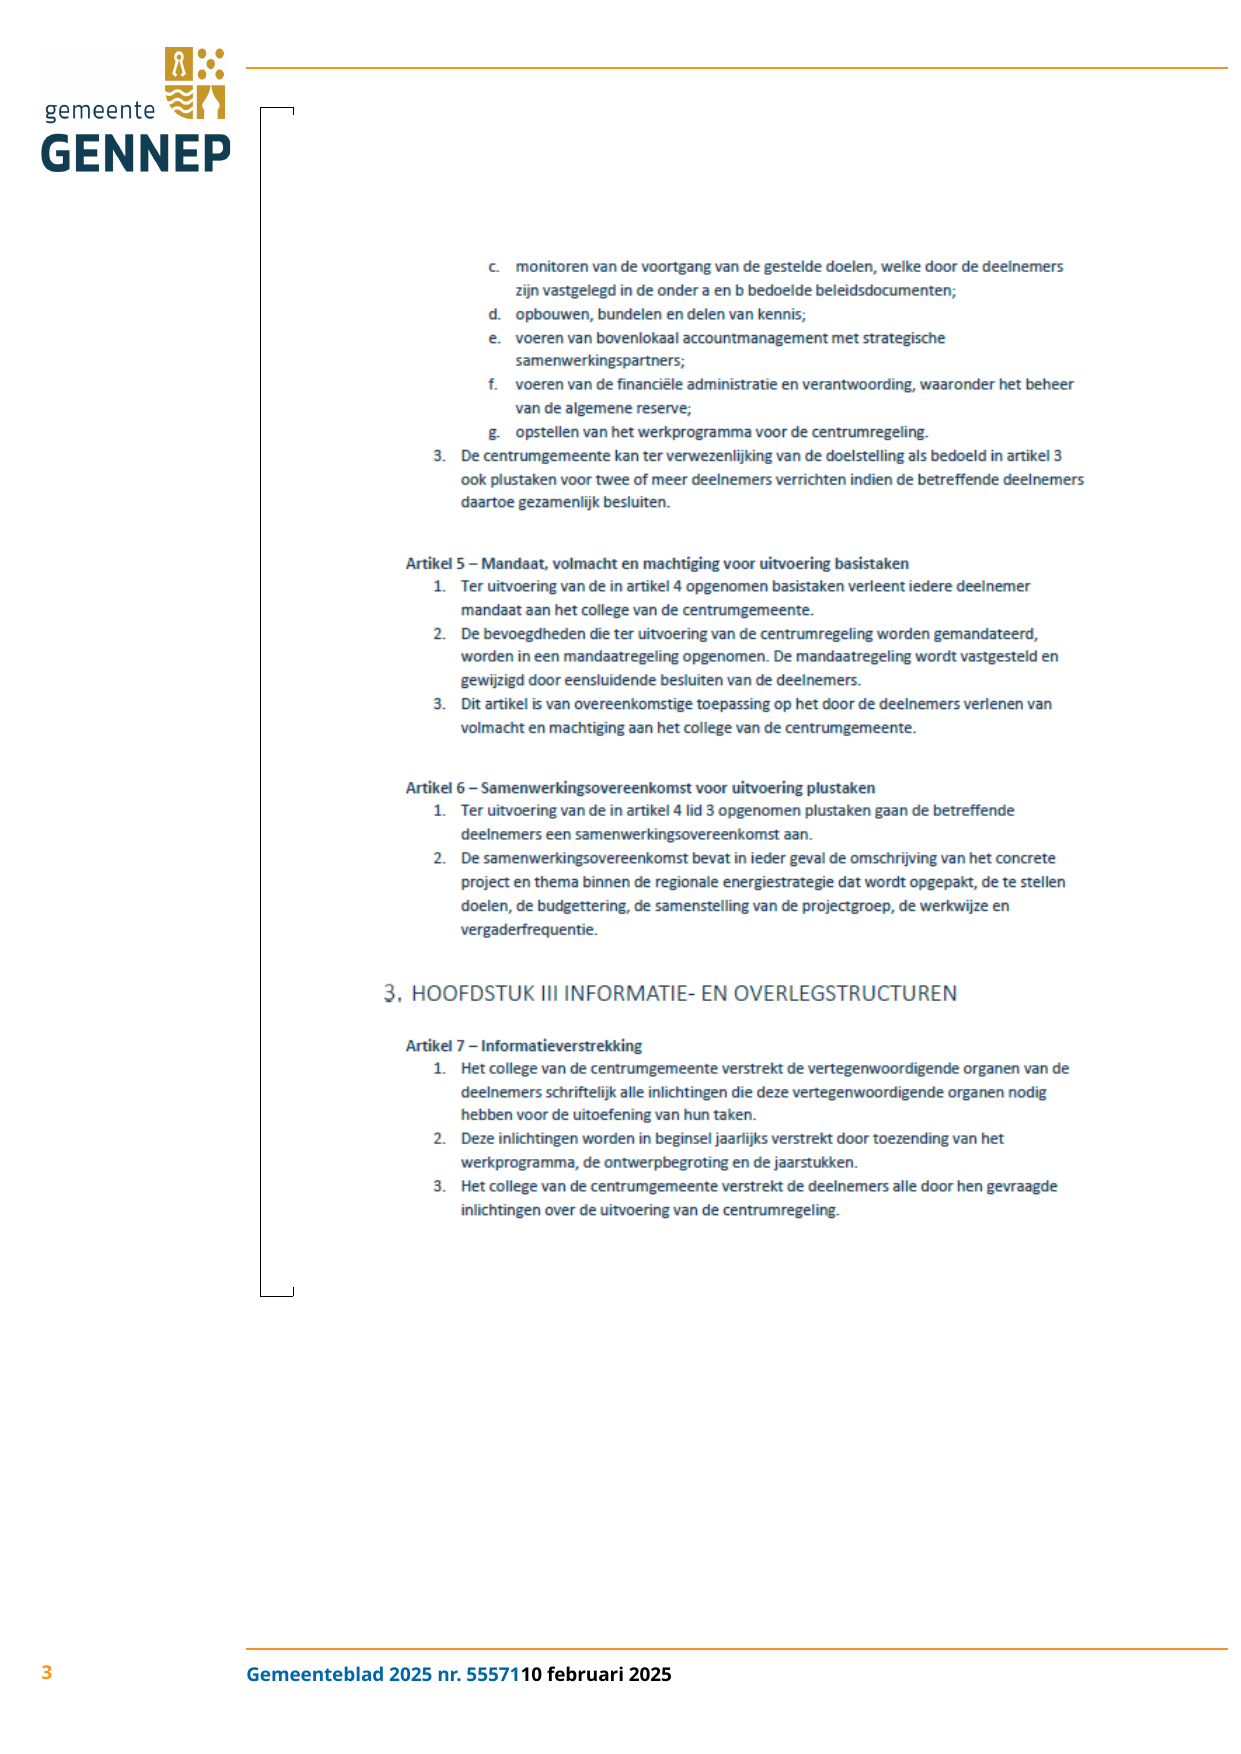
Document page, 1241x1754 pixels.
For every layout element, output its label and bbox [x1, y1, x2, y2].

picture [268, 115, 1173, 1287]
picture [41, 47, 231, 172]
